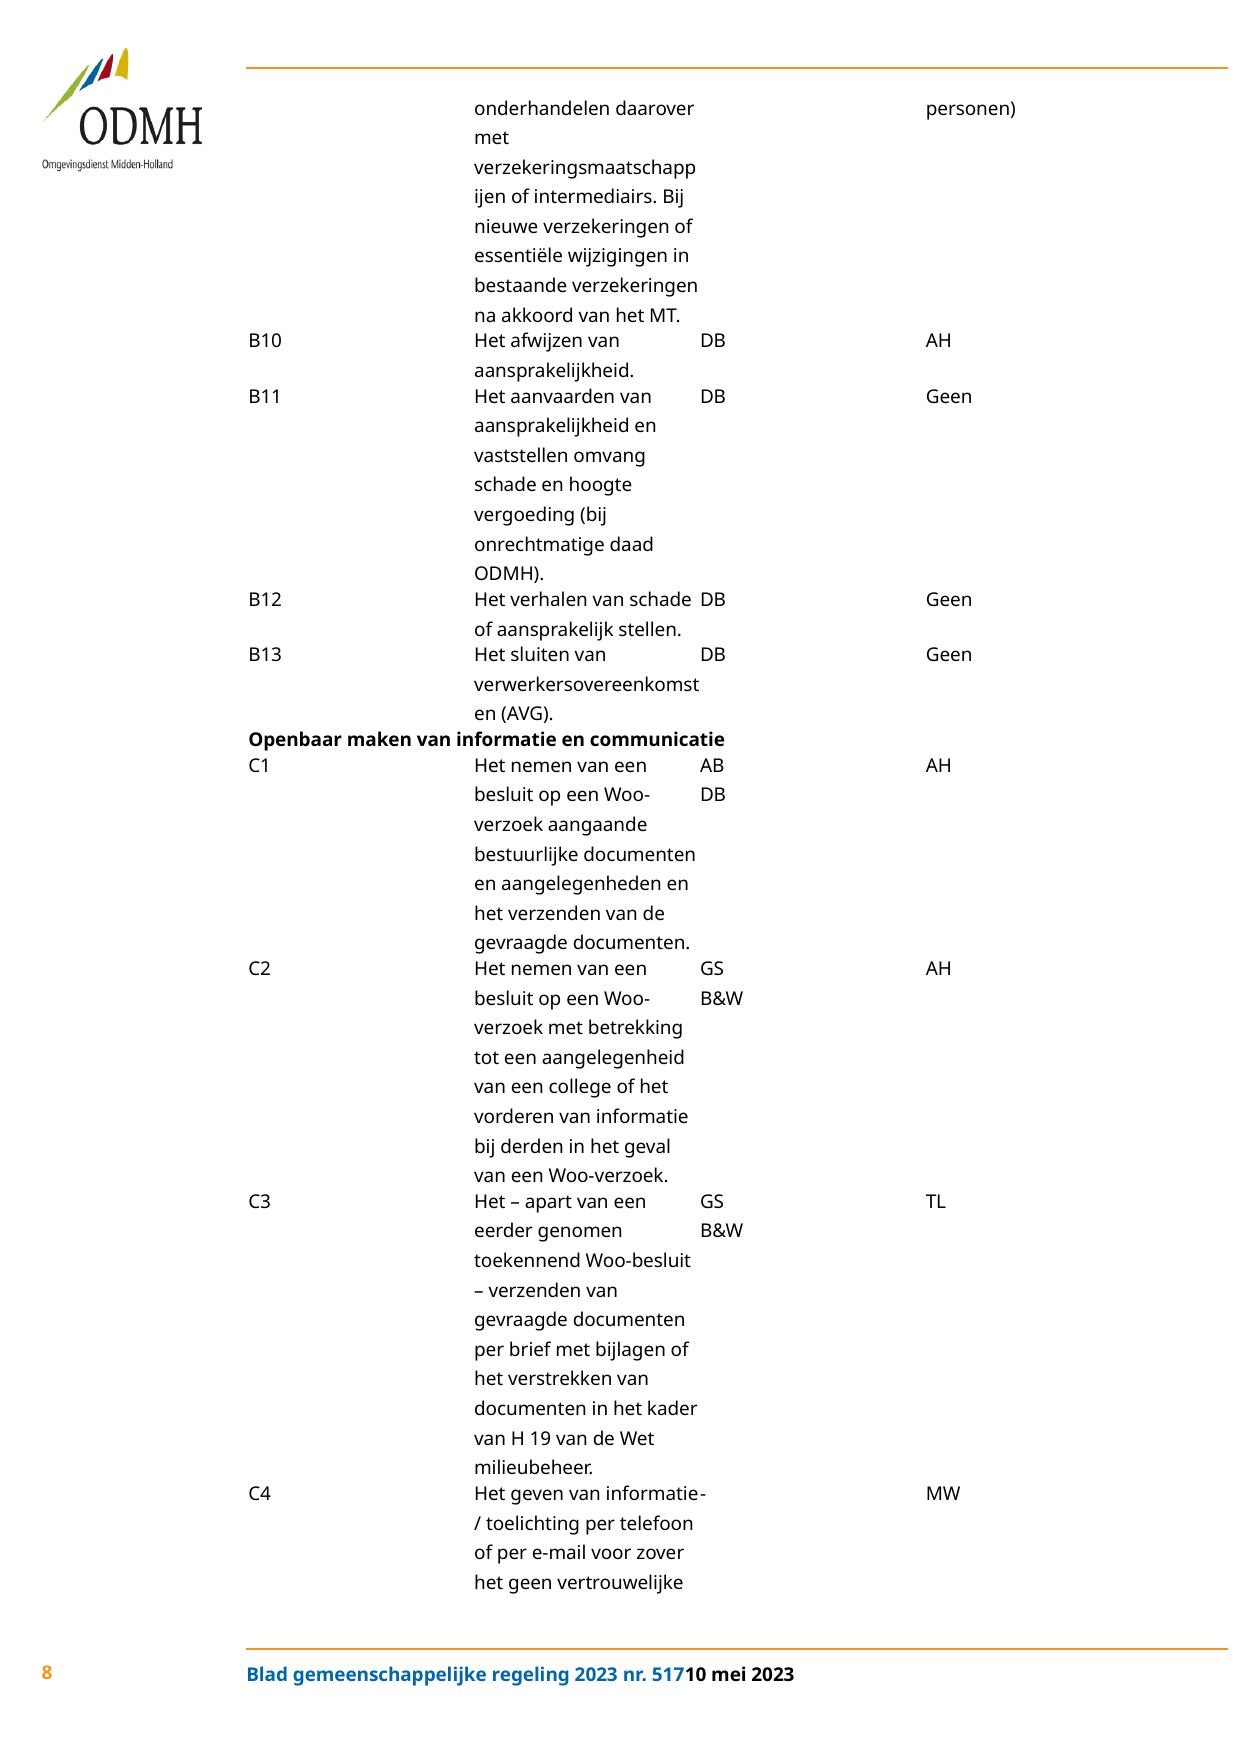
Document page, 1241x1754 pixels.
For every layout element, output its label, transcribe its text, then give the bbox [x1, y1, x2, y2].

table_cell TL [926, 1188, 1152, 1480]
table_cell Het nemen van een besluit op een Woo-verzoek aangaande bestuurlijke documenten en aangelegenheden en het verzenden van de gevraagde documenten. [474, 752, 700, 955]
table_cell AH [926, 752, 1152, 955]
table_cell personen) [926, 95, 1152, 328]
table_cell AH [926, 328, 1152, 383]
table_cell C1 [248, 752, 474, 955]
table_cell MW [926, 1480, 1152, 1594]
table_cell B11 [248, 383, 474, 586]
table_cell DB [700, 383, 926, 586]
table_cell Het aanvaarden van aansprakelijkheid en vaststellen omvang schade en hoogte vergoeding (bij onrechtmatige daad ODMH). [474, 383, 700, 586]
table_cell GS B&W [700, 955, 926, 1188]
table_cell B10 [248, 328, 474, 383]
table_cell onderhandelen daarover met verzekeringsmaatschappijen of intermediairs. Bij nieuwe verzekeringen of essentiële wijzigingen in bestaande verzekeringen na akkoord van het MT. [474, 95, 700, 328]
table_cell AH [926, 955, 1152, 1188]
table_cell Het geven van informatie / toelichting per telefoon of per e-mail voor zover het geen vertrouwelijke [474, 1480, 700, 1594]
table_cell Het verhalen van schade of aansprakelijk stellen. [474, 586, 700, 641]
table_cell Geen [926, 383, 1152, 586]
table_cell - [700, 1480, 926, 1594]
picture [41, 47, 231, 172]
table_cell Openbaar maken van informatie en communicatie [248, 726, 1152, 752]
table_cell C4 [248, 1480, 474, 1594]
table_cell Geen [926, 586, 1152, 641]
table_cell B13 [248, 641, 474, 726]
table_cell Het nemen van een besluit op een Woo-verzoek met betrekking tot een aangelegenheid van een college of het vorderen van informatie bij derden in het geval van een Woo-verzoek. [474, 955, 700, 1188]
table_cell Het afwijzen van aansprakelijkheid. [474, 328, 700, 383]
table_cell GS B&W [700, 1188, 926, 1480]
table_cell DB [700, 328, 926, 383]
table_cell Het – apart van een eerder genomen toekennend Woo-besluit – verzenden van gevraagde documenten per brief met bijlagen of het verstrekken van documenten in het kader van H 19 van de Wet milieubeheer. [474, 1188, 700, 1480]
table_cell C3 [248, 1188, 474, 1480]
table_cell Het sluiten van verwerkersovereenkomsten (AVG). [474, 641, 700, 726]
table_cell DB [700, 641, 926, 726]
table_cell [248, 95, 474, 328]
table_cell AB DB [700, 752, 926, 955]
table_cell B12 [248, 586, 474, 641]
table_cell C2 [248, 955, 474, 1188]
table_cell Geen [926, 641, 1152, 726]
table_cell [700, 95, 926, 328]
table_cell DB [700, 586, 926, 641]
